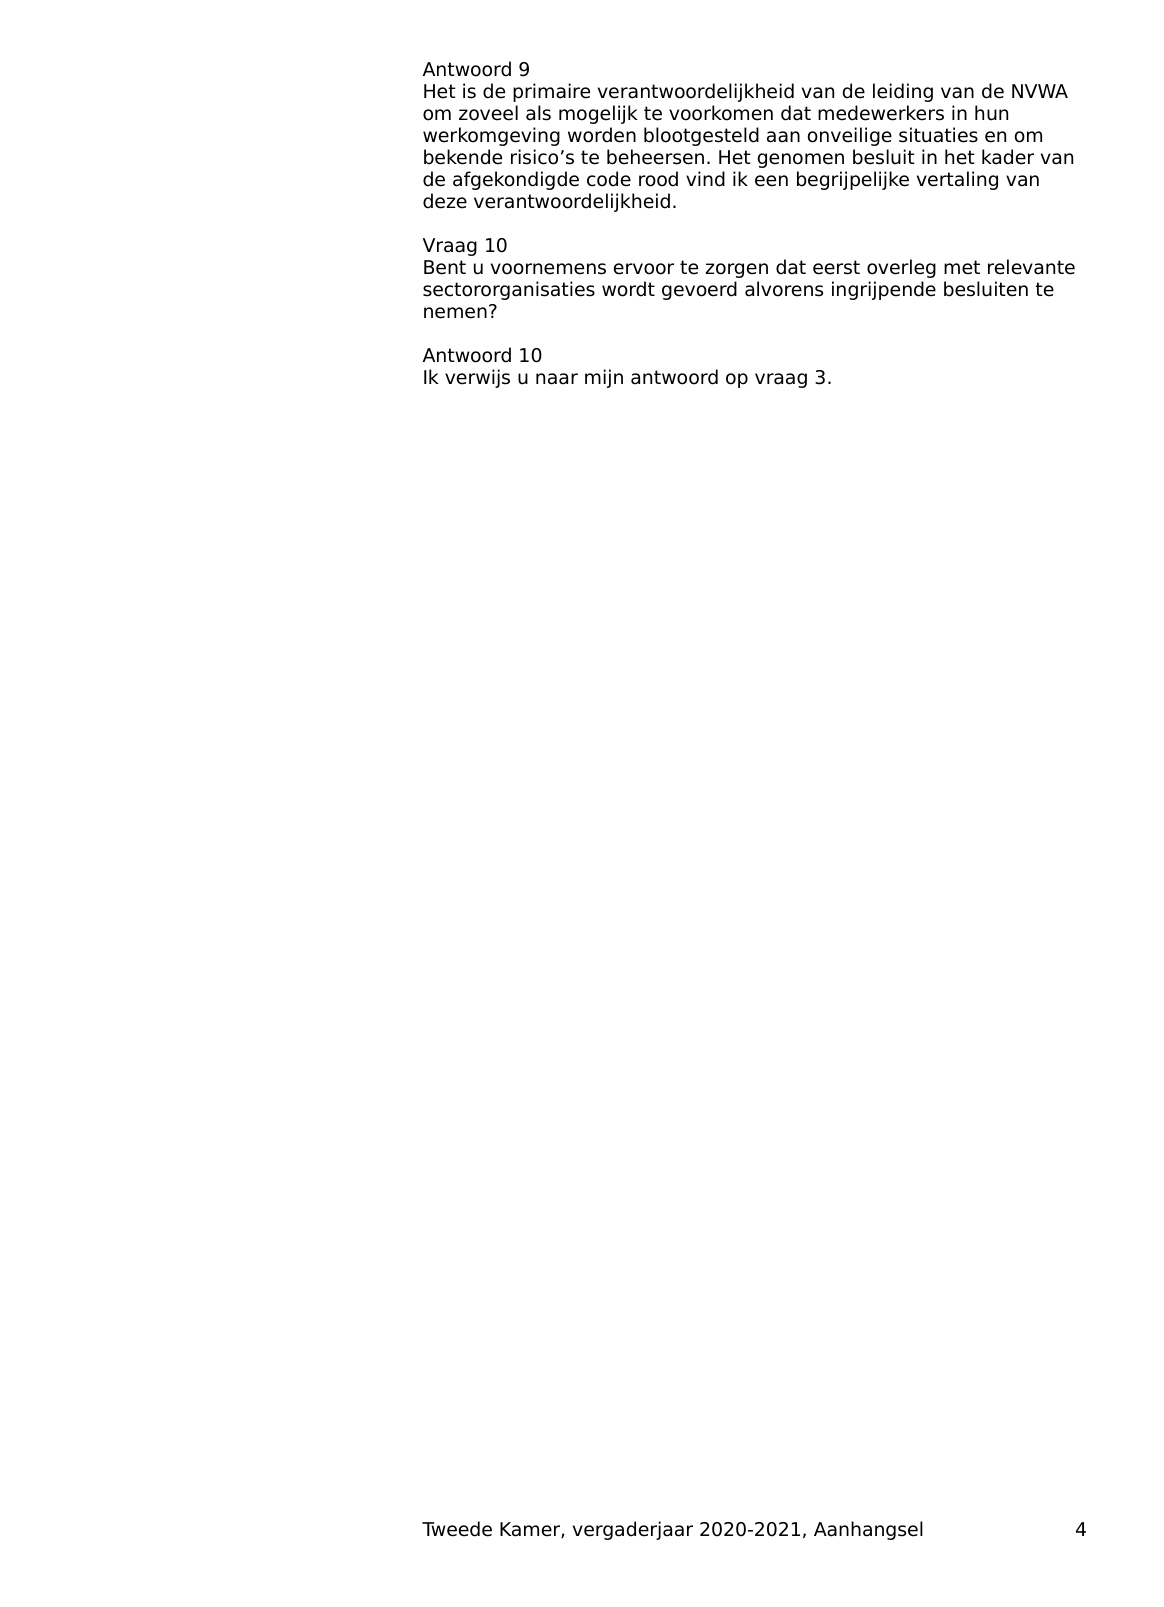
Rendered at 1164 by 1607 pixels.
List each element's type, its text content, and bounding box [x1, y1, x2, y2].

text Bent u voornemens ervoor te zorgen dat eerst overleg met relevante sectororganisaties wordt gevoerd alvorens ingrijpende besluiten te nemen? [422, 257, 1087, 323]
text Antwoord 9 [422, 59, 1087, 81]
text Vraag 10 [422, 235, 1087, 257]
text Het is de primaire verantwoordelijkheid van de leiding van de NVWA om zoveel als mogelijk te voorkomen dat medewerkers in hun werkomgeving worden blootgesteld aan onveilige situaties en om bekende risico’s te beheersen. Het genomen besluit in het kader van de afgekondigde code rood vind ik een begrijpelijke vertaling van deze verantwoordelijkheid. [422, 81, 1087, 213]
text Ik verwijs u naar mijn antwoord op vraag 3. [422, 367, 1087, 389]
text Antwoord 10 [422, 345, 1087, 367]
